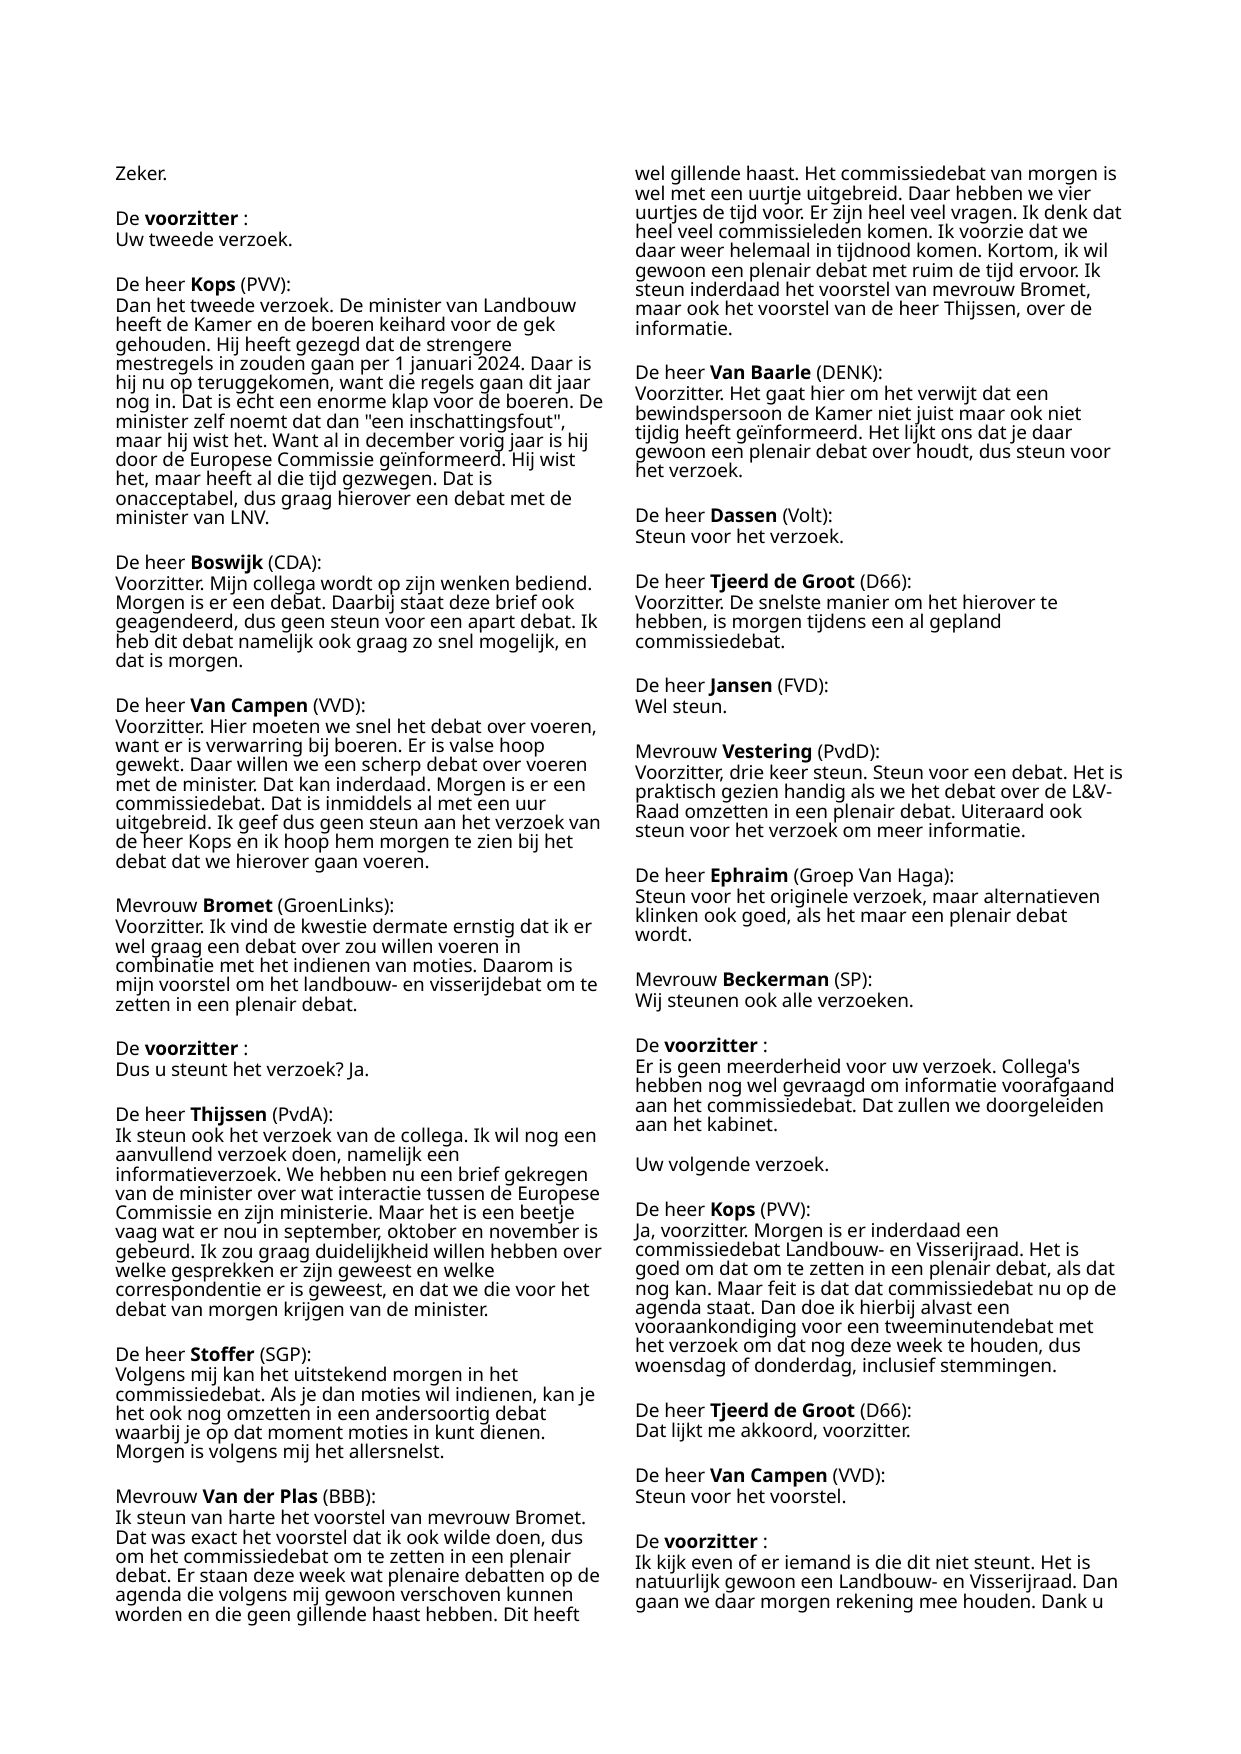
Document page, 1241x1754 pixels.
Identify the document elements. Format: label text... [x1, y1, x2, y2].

text Steun voor het verzoek. [635, 528, 1125, 547]
text Mevrouw Bromet (GroenLinks): [115, 893, 605, 918]
text De voorzitter : [635, 1032, 1125, 1058]
text Dus u steunt het verzoek? Ja. [115, 1061, 605, 1081]
text Dat lijkt me akkoord, voorzitter. [635, 1422, 1125, 1442]
text Ik steun ook het verzoek van de collega. Ik wil nog een aanvullend verzoek doen, namelijk een informatieverzoek. We hebben nu een brief gekregen van de minister over wat interactie tussen de Europese Commissie en zijn ministerie. Maar het is een beetje vaag wat er nou in september, oktober en november is gebeurd. Ik zou graag duidelijkheid willen hebben over welke gesprekken er zijn geweest en welke correspondentie er is geweest, en dat we die voor het debat van morgen krijgen van de minister. [115, 1127, 605, 1320]
text De heer Kops (PVV): [635, 1196, 1125, 1222]
text Er is geen meerderheid voor uw verzoek. Collega's hebben nog wel gevraagd om informatie voorafgaand aan het commissiedebat. Dat zullen we doorgeleiden aan het kabinet. [635, 1058, 1125, 1135]
text De voorzitter : [115, 1036, 605, 1061]
text De heer Tjeerd de Groot (D66): [635, 568, 1125, 594]
text Uw volgende verzoek. [635, 1156, 1125, 1175]
text De voorzitter : [635, 1528, 1125, 1554]
text Zeker. [115, 165, 605, 184]
text Ik kijk even of er iemand is die dit niet steunt. Het is natuurlijk gewoon een Landbouw- en Visserijraad. Dan gaan we daar morgen rekening mee houden. Dank u [635, 1554, 1125, 1612]
text De heer Jansen (FVD): [635, 673, 1125, 698]
text Voorzitter. Het gaat hier om het verwijt dat een bewindspersoon de Kamer niet juist maar ook niet tijdig heeft geïnformeerd. Het lijkt ons dat je daar gewoon een plenair debat over houdt, dus steun voor het verzoek. [635, 385, 1125, 482]
text Ja, voorzitter. Morgen is er inderdaad een commissiedebat Landbouw- en Visserijraad. Het is goed om dat om te zetten in een plenair debat, als dat nog kan. Maar feit is dat dat commissiedebat nu op de agenda staat. Dan doe ik hierbij alvast een vooraankondiging voor een tweeminutendebat met het verzoek om dat nog deze week te houden, dus woensdag of donderdag, inclusief stemmingen. [635, 1222, 1125, 1376]
text Ik steun van harte het voorstel van mevrouw Bromet. Dat was exact het voorstel dat ik ook wilde doen, dus om het commissiedebat om te zetten in een plenair debat. Er staan deze week wat plenaire debatten op de agenda die volgens mij gewoon verschoven kunnen worden en die geen gillende haast hebben. Dit heeft [115, 1509, 605, 1625]
text De heer Van Campen (VVD): [635, 1463, 1125, 1488]
text De heer Boswijk (CDA): [115, 549, 605, 575]
text De heer Ephraim (Groep Van Haga): [635, 862, 1125, 888]
text De heer Tjeerd de Groot (D66): [635, 1397, 1125, 1422]
text wel gillende haast. Het commissiedebat van morgen is wel met een uurtje uitgebreid. Daar hebben we vier uurtjes de tijd voor. Er zijn heel veel vragen. Ik denk dat heel veel commissieleden komen. Ik voorzie dat we daar weer helemaal in tijdnood komen. Kortom, ik wil gewoon een plenair debat met ruim de tijd ervoor. Ik steun inderdaad het voorstel van mevrouw Bromet, maar ook het voorstel van de heer Thijssen, over de informatie. [635, 165, 1125, 339]
text Dan het tweede verzoek. De minister van Landbouw heeft de Kamer en de boeren keihard voor de gek gehouden. Hij heeft gezegd dat de strengere mestregels in zouden gaan per 1 januari 2024. Daar is hij nu op teruggekomen, want die regels gaan dit jaar nog in. Dat is echt een enorme klap voor de boeren. De minister zelf noemt dat dan "een inschattingsfout", maar hij wist het. Want al in december vorig jaar is hij door de Europese Commissie geïnformeerd. Hij wist het, maar heeft al die tijd gezwegen. Dat is onacceptabel, dus graag hierover een debat met de minister van LNV. [115, 297, 605, 528]
text Mevrouw Vestering (PvdD): [635, 738, 1125, 764]
text Uw tweede verzoek. [115, 231, 605, 250]
text De heer Stoffer (SGP): [115, 1341, 605, 1366]
text De heer Thijssen (PvdA): [115, 1101, 605, 1127]
text Steun voor het voorstel. [635, 1488, 1125, 1508]
text Mevrouw Van der Plas (BBB): [115, 1484, 605, 1509]
text Wij steunen ook alle verzoeken. [635, 992, 1125, 1012]
text Voorzitter. Hier moeten we snel het debat over voeren, want er is verwarring bij boeren. Er is valse hoop gewekt. Daar willen we een scherp debat over voeren met de minister. Dat kan inderdaad. Morgen is er een commissiedebat. Dat is inmiddels al met een uur uitgebreid. Ik geef dus geen steun aan het verzoek van de heer Kops en ik hoop hem morgen te zien bij het debat dat we hierover gaan voeren. [115, 718, 605, 872]
text Volgens mij kan het uitstekend morgen in het commissiedebat. Als je dan moties wil indienen, kan je het ook nog omzetten in een andersoortig debat waarbij je op dat moment moties in kunt dienen. Morgen is volgens mij het allersnelst. [115, 1366, 605, 1463]
text De heer Van Campen (VVD): [115, 692, 605, 718]
text De heer Van Baarle (DENK): [635, 359, 1125, 385]
text Wel steun. [635, 698, 1125, 718]
text Voorzitter. Mijn collega wordt op zijn wenken bediend. Morgen is er een debat. Daarbij staat deze brief ook geagendeerd, dus geen steun voor een apart debat. Ik heb dit debat namelijk ook graag zo snel mogelijk, en dat is morgen. [115, 575, 605, 671]
text De heer Kops (PVV): [115, 271, 605, 297]
text De heer Dassen (Volt): [635, 502, 1125, 528]
text Voorzitter. Ik vind de kwestie dermate ernstig dat ik er wel graag een debat over zou willen voeren in combinatie met het indienen van moties. Daarom is mijn voorstel om het landbouw- en visserijdebat om te zetten in een plenair debat. [115, 918, 605, 1015]
text Voorzitter, drie keer steun. Steun voor een debat. Het is praktisch gezien handig als we het debat over de L&V-Raad omzetten in een plenair debat. Uiteraard ook steun voor het verzoek om meer informatie. [635, 764, 1125, 841]
text Voorzitter. De snelste manier om het hierover te hebben, is morgen tijdens een al gepland commissiedebat. [635, 594, 1125, 652]
text De voorzitter : [115, 205, 605, 231]
text Mevrouw Beckerman (SP): [635, 967, 1125, 992]
text Steun voor het originele verzoek, maar alternatieven klinken ook goed, als het maar een plenair debat wordt. [635, 888, 1125, 946]
